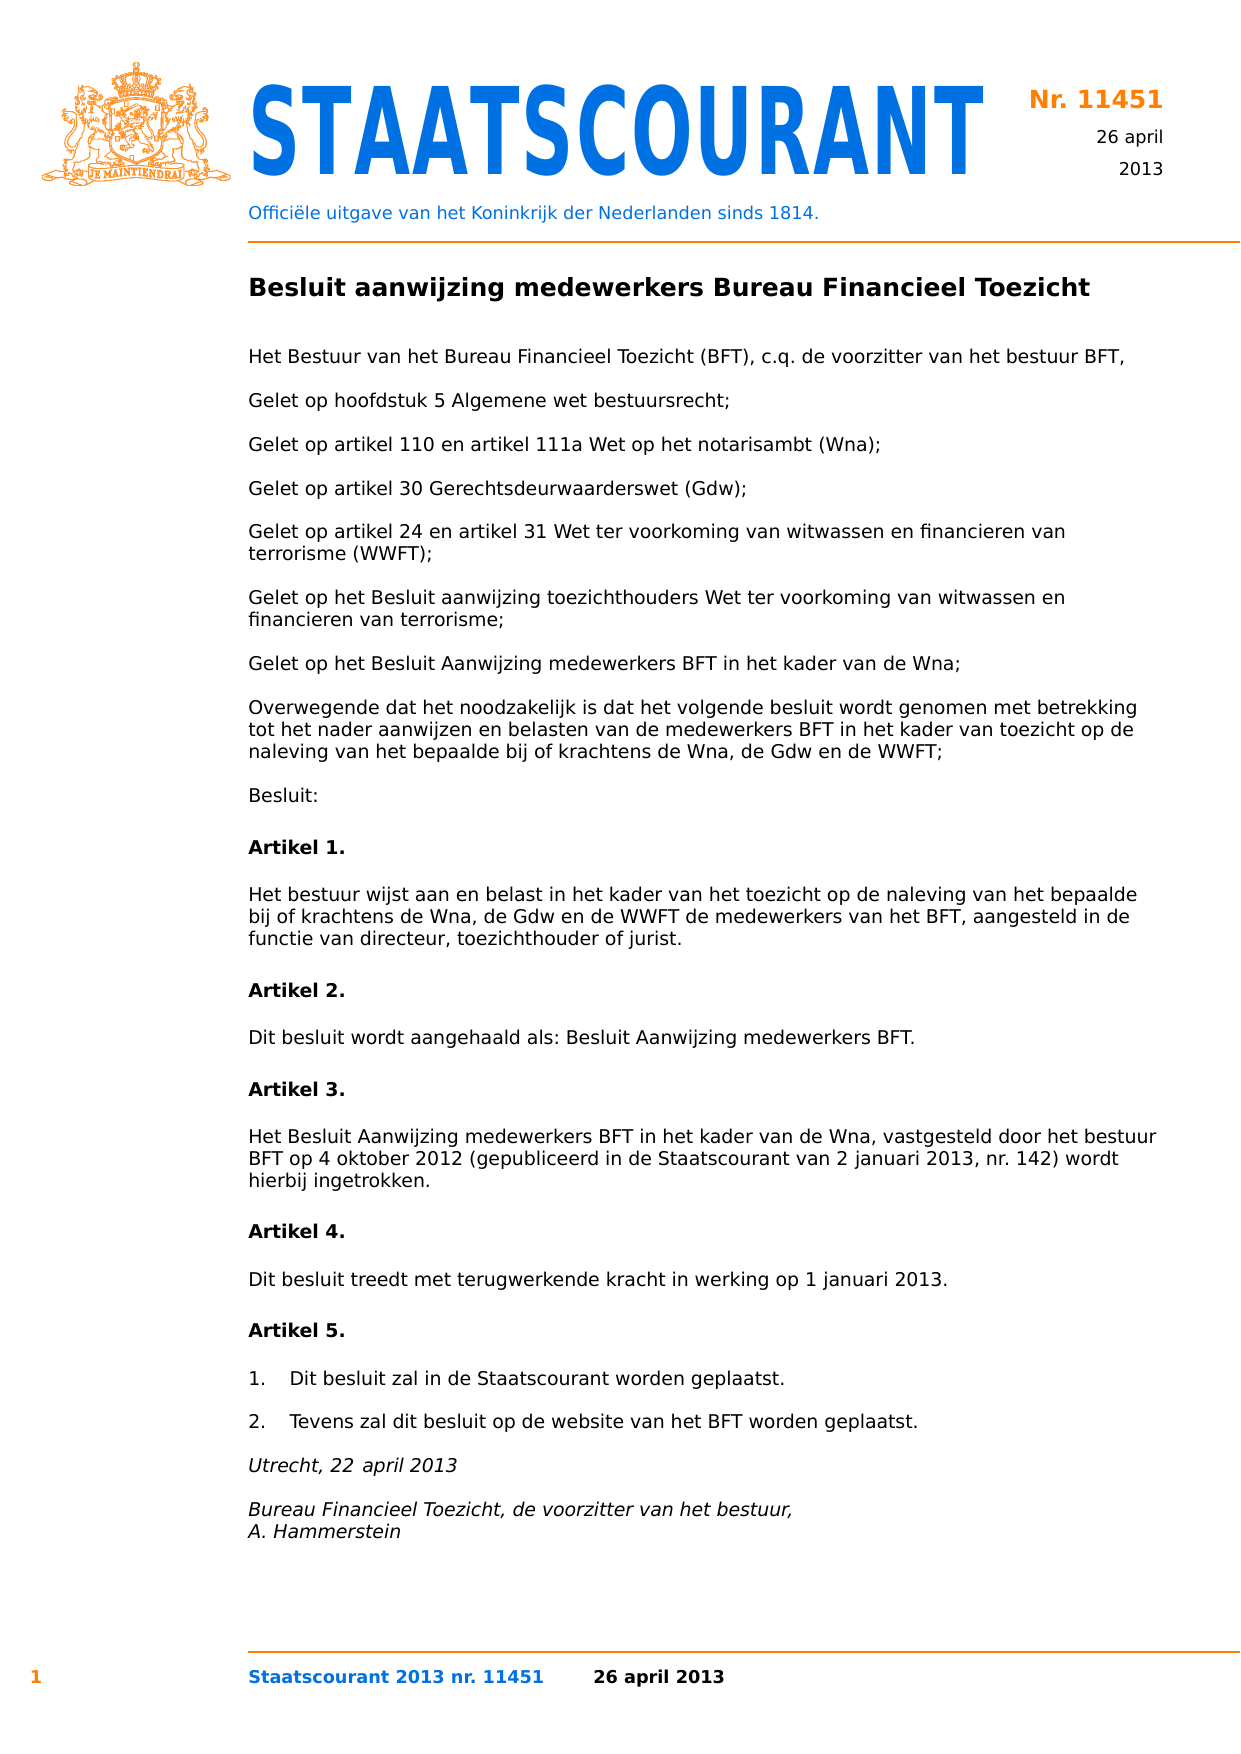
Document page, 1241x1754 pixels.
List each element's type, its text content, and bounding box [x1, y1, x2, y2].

table_header [25, 62, 248, 241]
table_cell 2013 [998, 153, 1240, 203]
text Gelet op artikel 24 en artikel 31 Wet ter voorkoming van witwassen en financieren van terrorisme (WWFT); [248, 521, 1163, 565]
table_cell Officiële uitgave van het Koninkrijk der Nederlanden sinds 1814. [248, 203, 1240, 241]
text Gelet op artikel 110 en artikel 111a Wet op het notarisambt (Wna); [248, 434, 1163, 456]
subtitle Artikel 1. [248, 837, 1163, 859]
text Gelet op artikel 30 Gerechtsdeurwaarderswet (Gdw); [248, 477, 1163, 499]
text Bureau Financieel Toezicht, de voorzitter van het bestuur, A. Hammerstein [248, 1499, 1163, 1543]
text Besluit: [248, 785, 1163, 807]
subtitle Artikel 2. [248, 979, 1163, 1002]
text 2. Tevens zal dit besluit op de website van het BFT worden geplaatst. [248, 1411, 1163, 1433]
picture [41, 62, 231, 186]
text Utrecht, 22 april 2013 [248, 1455, 1163, 1477]
text Het Besluit Aanwijzing medewerkers BFT in het kader van de Wna, vastgesteld door het bestuur BFT op 4 oktober 2012 (gepubliceerd in de Staatscourant van 2 januari 2013, nr. 142) wordt hierbij ingetrokken. [248, 1126, 1163, 1191]
text Dit besluit wordt aangehaald als: Besluit Aanwijzing medewerkers BFT. [248, 1027, 1163, 1048]
text Gelet op het Besluit Aanwijzing medewerkers BFT in het kader van de Wna; [248, 653, 1163, 675]
text Gelet op het Besluit aanwijzing toezichthouders Wet ter voorkoming van witwassen en financieren van terrorisme; [248, 587, 1163, 631]
text Dit besluit treedt met terugwerkende kracht in werking op 1 januari 2013. [248, 1268, 1163, 1290]
text Het bestuur wijst aan en belast in het kader van het toezicht op de naleving van het bepaalde bij of krachtens de Wna, de Gdw en de WWFT de medewerkers van het BFT, aangesteld in de functie van directeur, toezichthouder of jurist. [248, 884, 1163, 949]
text Gelet op hoofdstuk 5 Algemene wet bestuursrecht; [248, 390, 1163, 412]
table_header Nr. 11451 [998, 62, 1240, 121]
subtitle Besluit aanwijzing medewerkers Bureau Financieel Toezicht [248, 273, 1163, 302]
subtitle Artikel 4. [248, 1221, 1163, 1243]
text 1. Dit besluit zal in de Staatscourant worden geplaatst. [248, 1367, 1163, 1389]
text Het Bestuur van het Bureau Financieel Toezicht (BFT), c.q. de voorzitter van het bestuur BFT, [248, 346, 1163, 368]
subtitle Artikel 3. [248, 1078, 1163, 1101]
text Overwegende dat het noodzakelijk is dat het volgende besluit wordt genomen met betrekking tot het nader aanwijzen en belasten van de medewerkers BFT in het kader van toezicht op de naleving van het bepaalde bij of krachtens de Wna, de Gdw en de WWFT; [248, 697, 1163, 763]
table_cell 26 april [998, 121, 1240, 153]
table_header STAATSCOURANT [248, 62, 998, 203]
subtitle Artikel 5. [248, 1320, 1163, 1342]
